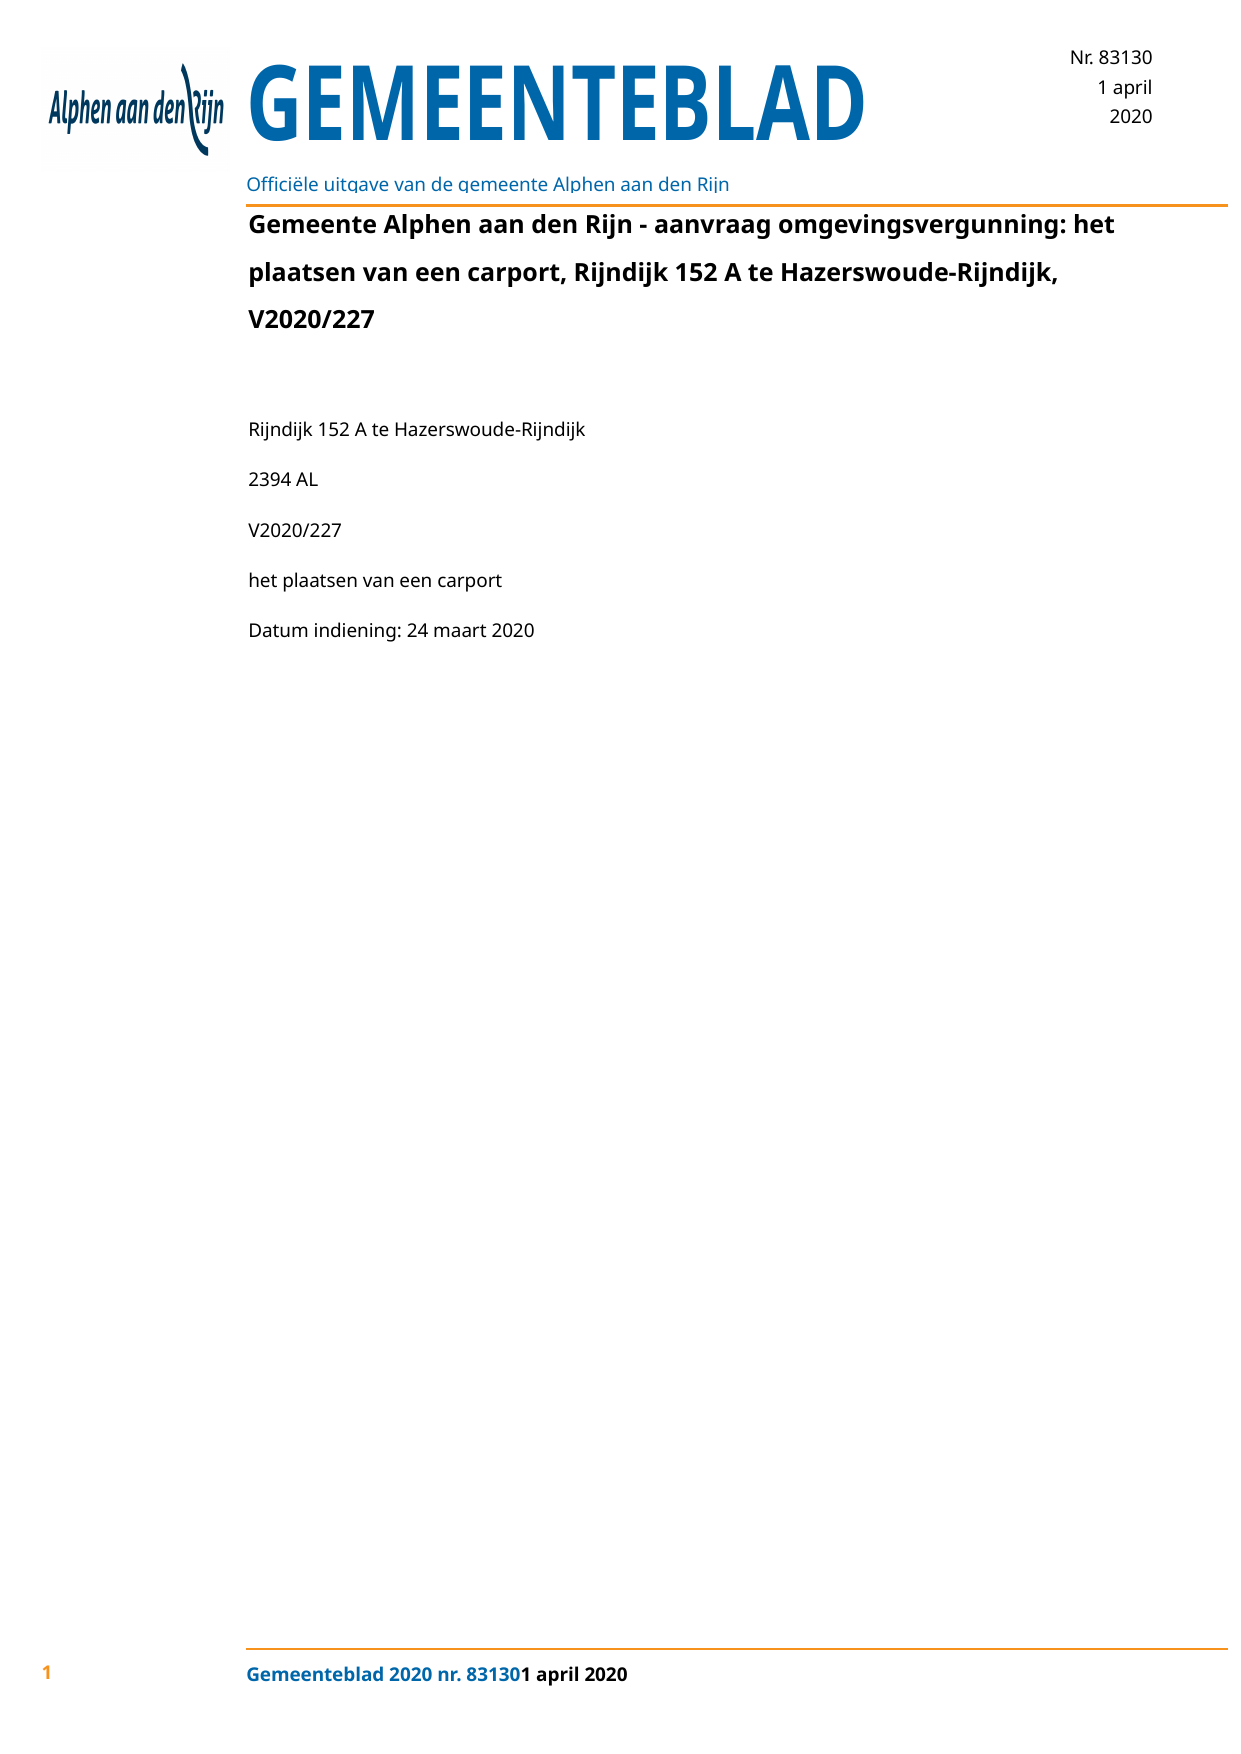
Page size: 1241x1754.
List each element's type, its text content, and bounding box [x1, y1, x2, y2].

text het plaatsen van een carport [248, 567, 1152, 593]
text Datum indiening: 24 maart 2020 [248, 618, 1152, 643]
picture [41, 47, 231, 172]
text Gemeente Alphen aan den Rijn - aanvraag omgevingsvergunning: het plaatsen van een carport, Rijndijk 152 A te Hazerswoude-Rijndijk, V2020/227 [248, 207, 1152, 336]
text Rijndijk 152 A te Hazerswoude-Rijndijk [248, 416, 1152, 442]
text V2020/227 [248, 517, 1152, 542]
text 2394 AL [248, 466, 1152, 492]
